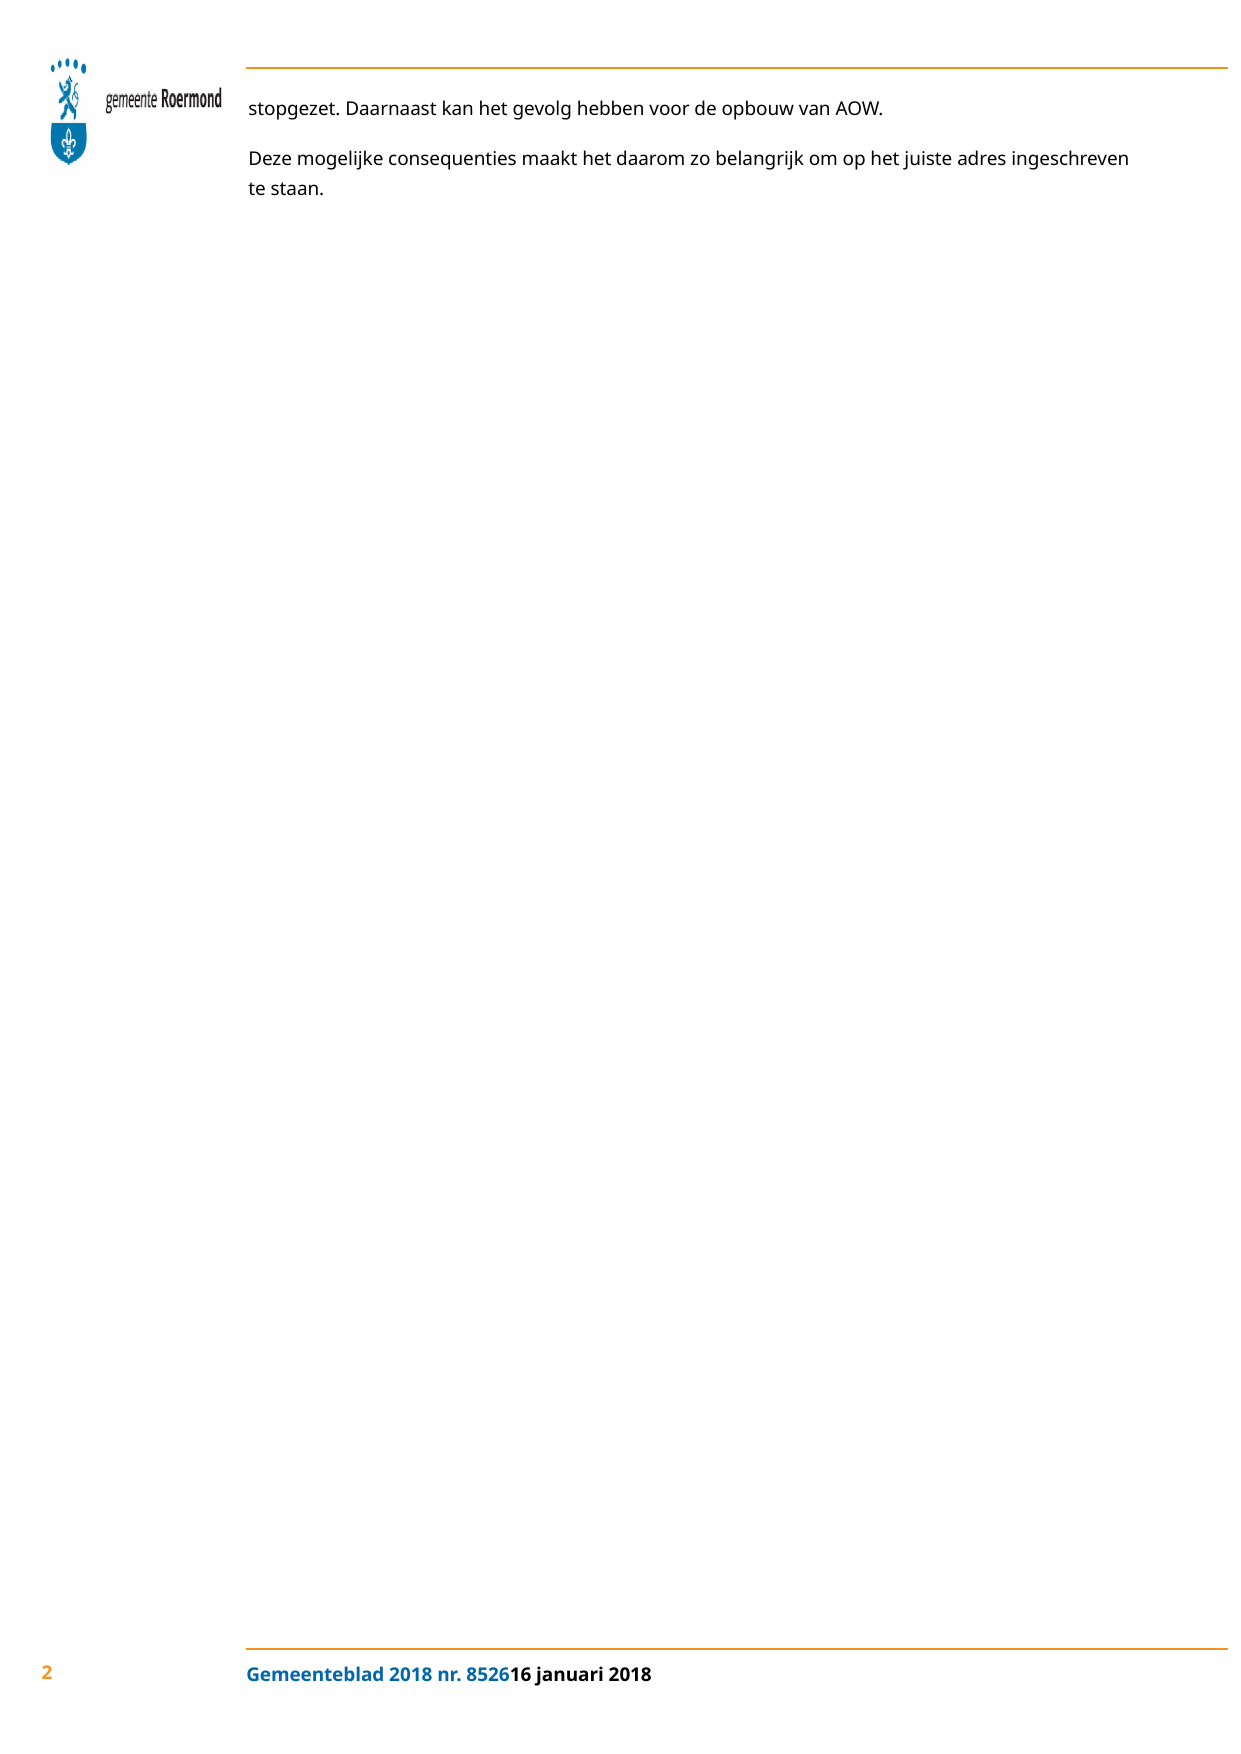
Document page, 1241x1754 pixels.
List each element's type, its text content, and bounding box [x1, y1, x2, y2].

text Deze mogelijke consequenties maakt het daarom zo belangrijk om op het juiste adres ingeschreven te staan. [248, 145, 1152, 201]
picture [41, 47, 231, 172]
text stopgezet. Daarnaast kan het gevolg hebben voor de opbouw van AOW. [248, 95, 1152, 121]
